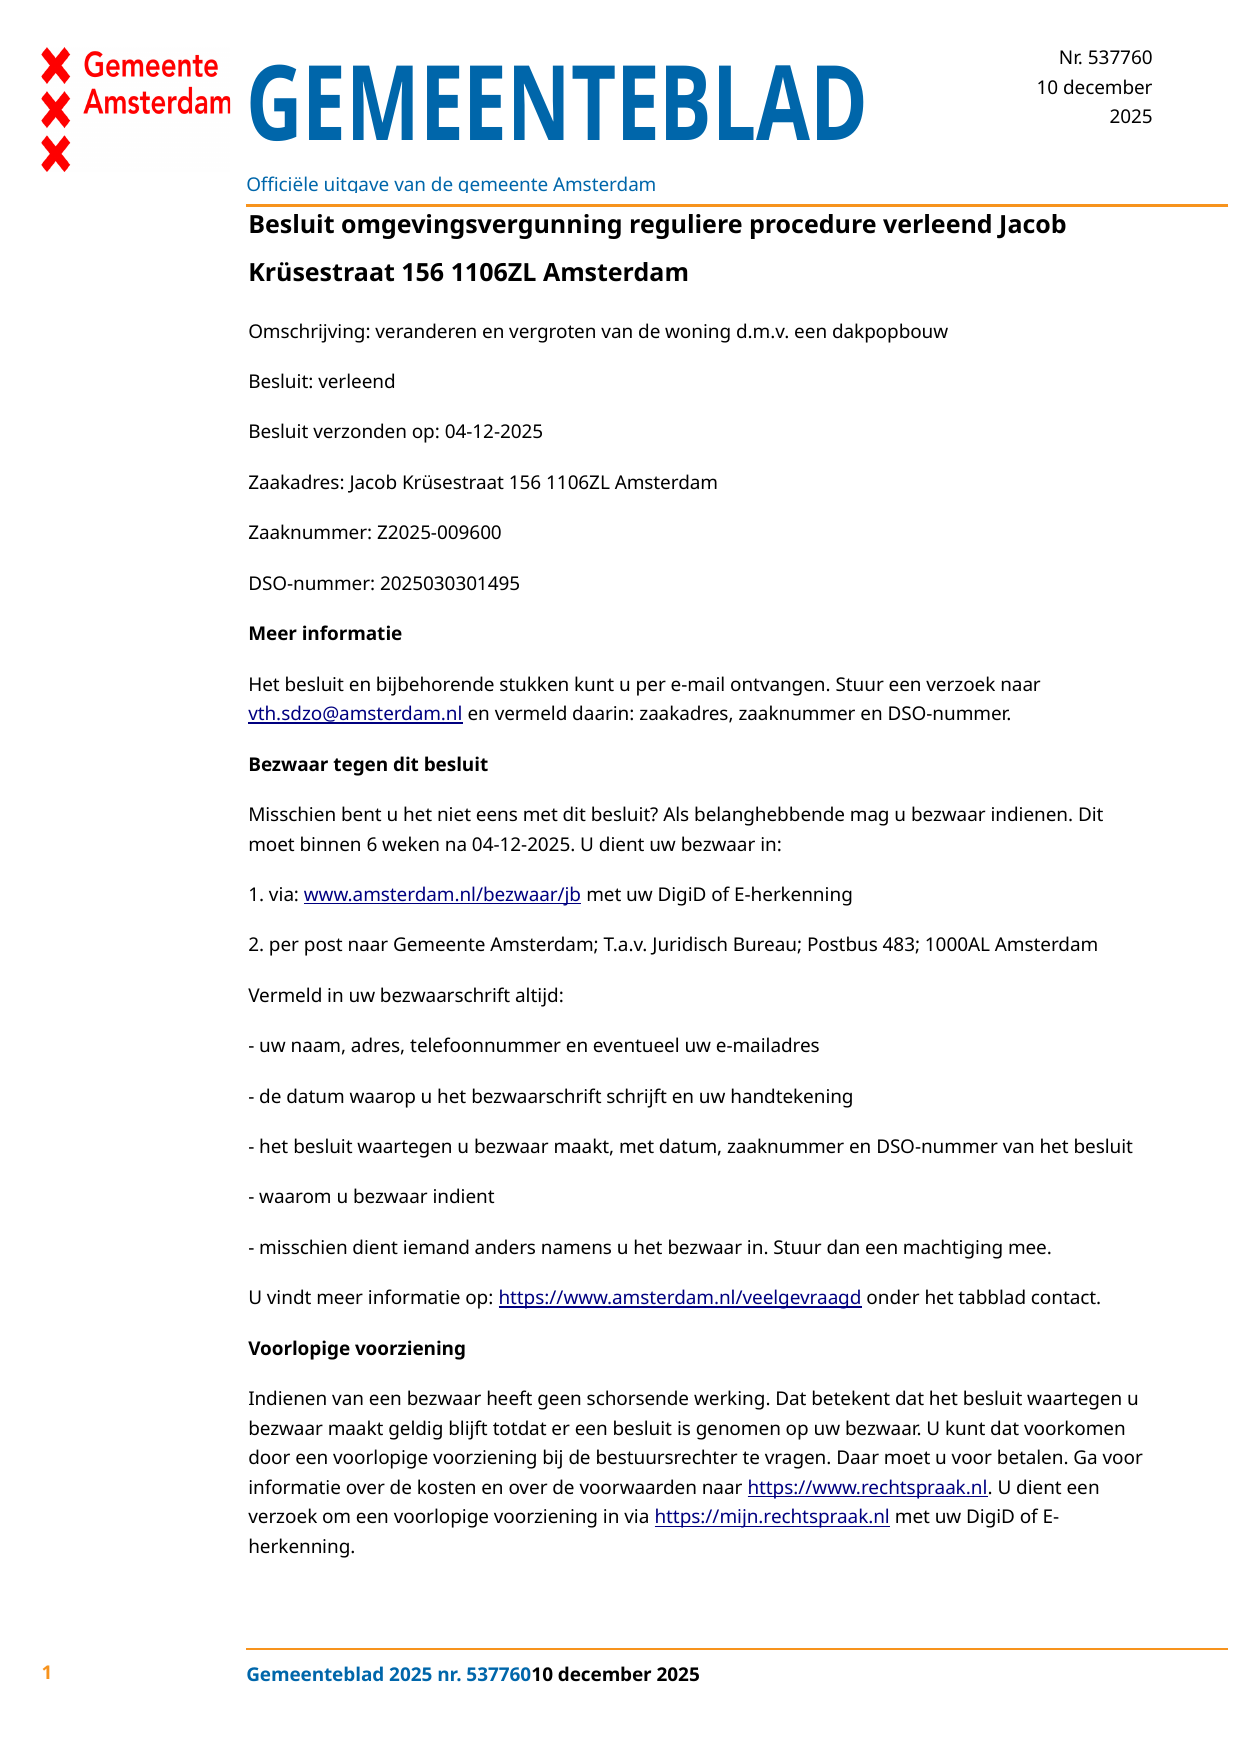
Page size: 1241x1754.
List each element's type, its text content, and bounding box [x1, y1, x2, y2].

text Voorlopige voorziening [248, 1335, 1152, 1361]
text Misschien bent u het niet eens met dit besluit? Als belanghebbende mag u bezwaar indienen. Dit moet binnen 6 weken na 04-12-2025. U dient uw bezwaar in: [248, 801, 1152, 857]
text Vermeld in uw bezwaarschrift altijd: [248, 982, 1152, 1008]
text 2. per post naar Gemeente Amsterdam; T.a.v. Juridisch Bureau; Postbus 483; 1000AL Amsterdam [248, 932, 1152, 957]
text - waarom u bezwaar indient [248, 1184, 1152, 1209]
text Het besluit en bijbehorende stukken kunt u per e-mail ontvangen. Stuur een verzoek naar vth.sdzo@amsterdam.nl en vermeld daarin: zaakadres, zaaknummer en DSO-nummer. [248, 671, 1152, 726]
text - uw naam, adres, telefoonnummer en eventueel uw e-mailadres [248, 1032, 1152, 1058]
text Besluit omgevingsvergunning reguliere procedure verleend Jacob Krüsestraat 156 1106ZL Amsterdam [248, 207, 1152, 288]
text Bezwaar tegen dit besluit [248, 751, 1152, 777]
text Meer informatie [248, 620, 1152, 646]
text DSO-nummer: 2025030301495 [248, 570, 1152, 596]
text - de datum waarop u het bezwaarschrift schrijft en uw handtekening [248, 1083, 1152, 1109]
text Zaaknummer: Z2025-009600 [248, 519, 1152, 545]
text - het besluit waartegen u bezwaar maakt, met datum, zaaknummer en DSO-nummer van het besluit [248, 1133, 1152, 1159]
text Besluit: verleend [248, 368, 1152, 394]
text Besluit verzonden op: 04-12-2025 [248, 419, 1152, 444]
text 1. via: www.amsterdam.nl/bezwaar/jb met uw DigiD of E-herkenning [248, 881, 1152, 907]
text U vindt meer informatie op: https://www.amsterdam.nl/veelgevraagd onder het tabblad contact. [248, 1284, 1152, 1310]
text Indienen van een bezwaar heeft geen schorsende werking. Dat betekent dat het besluit waartegen u bezwaar maakt geldig blijft totdat er een besluit is genomen op uw bezwaar. U kunt dat voorkomen door een voorlopige voorziening bij de bestuursrechter te vragen. Daar moet u voor betalen. Ga voor informatie over de kosten en over de voorwaarden naar https://www.rechtspraak.nl. U dient een verzoek om een voorlopige voorziening in via https://mijn.rechtspraak.nl met uw DigiD of E-herkenning. [248, 1385, 1152, 1559]
text Zaakadres: Jacob Krüsestraat 156 1106ZL Amsterdam [248, 469, 1152, 495]
text Omschrijving: veranderen en vergroten van de woning d.m.v. een dakpopbouw [248, 318, 1152, 344]
text - misschien dient iemand anders namens u het bezwaar in. Stuur dan een machtiging mee. [248, 1234, 1152, 1260]
picture [41, 47, 231, 172]
